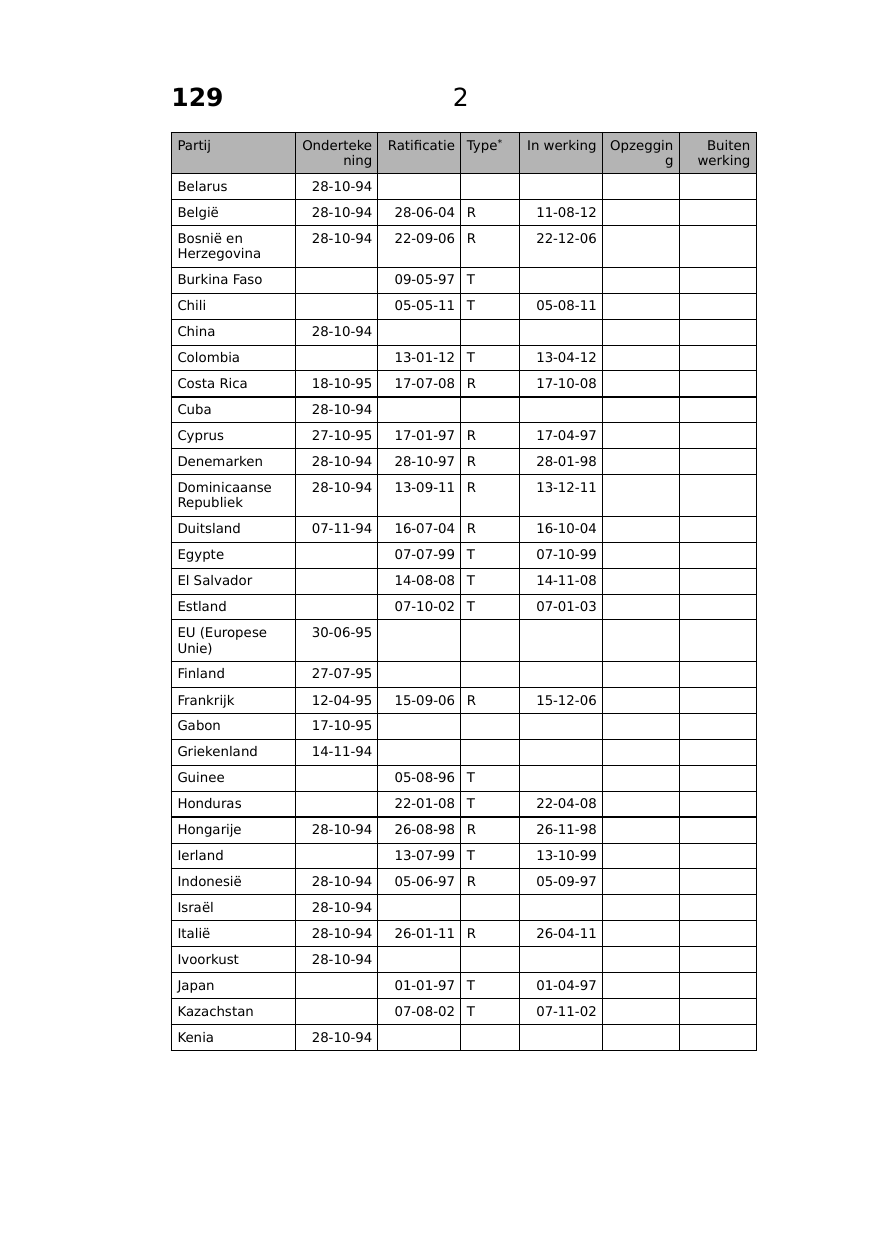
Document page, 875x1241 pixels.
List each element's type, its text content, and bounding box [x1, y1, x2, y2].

table_cell [680, 543, 756, 567]
table_cell Chili [172, 294, 295, 318]
table_cell Ivoorkust [172, 947, 295, 972]
table_cell [603, 569, 679, 593]
table_cell 17-01-97 [378, 423, 460, 448]
table_cell [296, 766, 377, 791]
table_cell [603, 714, 679, 739]
table_cell Honduras [172, 792, 295, 816]
table_cell [296, 294, 377, 318]
table_cell [603, 543, 679, 567]
table_cell T [461, 766, 519, 791]
table_cell 07-01-03 [520, 595, 602, 619]
table_cell 26-01-11 [378, 921, 460, 946]
table_cell [680, 869, 756, 894]
table_cell [296, 543, 377, 567]
table_cell [680, 714, 756, 739]
table_cell [296, 346, 377, 370]
table_cell 17-10-08 [520, 371, 602, 396]
table_cell [603, 423, 679, 448]
table_cell [680, 1025, 756, 1050]
table_cell [520, 620, 602, 661]
table_header Buiten werking [680, 133, 756, 173]
table_cell 17-10-95 [296, 714, 377, 739]
table_cell R [461, 371, 519, 396]
table_cell R [461, 869, 519, 894]
table_cell [603, 174, 679, 199]
table_cell [520, 766, 602, 791]
table_cell [603, 999, 679, 1024]
table_cell [680, 423, 756, 448]
table_cell [680, 595, 756, 619]
table_cell [603, 818, 679, 842]
table_cell [680, 766, 756, 791]
table_cell Egypte [172, 543, 295, 567]
table_cell [603, 449, 679, 474]
table_cell [603, 595, 679, 619]
table_cell 22-04-08 [520, 792, 602, 816]
table_cell R [461, 423, 519, 448]
table_cell [603, 620, 679, 661]
table_cell Costa Rica [172, 371, 295, 396]
table_cell 11-08-12 [520, 200, 602, 225]
table_cell 27-07-95 [296, 662, 377, 687]
table_cell [378, 895, 460, 920]
table_cell [680, 620, 756, 661]
table_cell China [172, 320, 295, 344]
table_cell 12-04-95 [296, 688, 377, 713]
table_cell [603, 320, 679, 344]
table_cell [680, 449, 756, 474]
table_cell Hongarije [172, 818, 295, 842]
table_cell [680, 818, 756, 842]
table_cell [680, 999, 756, 1024]
table_cell 17-07-08 [378, 371, 460, 396]
table_cell Duitsland [172, 517, 295, 542]
table_cell [680, 740, 756, 764]
table_cell R [461, 517, 519, 542]
table_cell 05-09-97 [520, 869, 602, 894]
table_header Partij [172, 133, 295, 173]
table_cell Guinee [172, 766, 295, 791]
table_cell 15-12-06 [520, 688, 602, 713]
table_cell [520, 895, 602, 920]
table_cell 13-12-11 [520, 475, 602, 516]
table_cell T [461, 268, 519, 293]
table_cell Griekenland [172, 740, 295, 764]
table_cell R [461, 921, 519, 946]
table_cell Japan [172, 973, 295, 998]
table_cell [461, 947, 519, 972]
table_cell [378, 947, 460, 972]
table_cell 28-10-94 [296, 818, 377, 842]
table_cell Denemarken [172, 449, 295, 474]
table_cell 15-09-06 [378, 688, 460, 713]
table_cell Belarus [172, 174, 295, 199]
table_cell 26-08-98 [378, 818, 460, 842]
table_cell Frankrijk [172, 688, 295, 713]
table_cell 14-11-94 [296, 740, 377, 764]
table_cell [680, 569, 756, 593]
table_cell [296, 569, 377, 593]
table_cell T [461, 543, 519, 567]
table_cell [603, 398, 679, 422]
table_cell [461, 398, 519, 422]
table_cell [680, 346, 756, 370]
table_cell Kazachstan [172, 999, 295, 1024]
table_cell 28-10-94 [296, 398, 377, 422]
table_cell 13-10-99 [520, 844, 602, 868]
table_cell [603, 475, 679, 516]
table_cell [603, 921, 679, 946]
table_cell [520, 662, 602, 687]
table_cell [520, 174, 602, 199]
table_cell Cyprus [172, 423, 295, 448]
table_cell [461, 320, 519, 344]
table_cell [603, 268, 679, 293]
table_cell [461, 1025, 519, 1050]
table_cell Ierland [172, 844, 295, 868]
table_cell 28-10-94 [296, 320, 377, 344]
table_cell [461, 740, 519, 764]
table_cell [680, 947, 756, 972]
table_cell 28-01-98 [520, 449, 602, 474]
table_cell R [461, 818, 519, 842]
table_cell [603, 200, 679, 225]
table_cell 22-01-08 [378, 792, 460, 816]
table_cell [680, 895, 756, 920]
table_cell [378, 662, 460, 687]
table_cell [378, 714, 460, 739]
table_cell 27-10-95 [296, 423, 377, 448]
table_cell Dominicaanse Republiek [172, 475, 295, 516]
table_cell [520, 947, 602, 972]
table_cell 28-06-04 [378, 200, 460, 225]
table_cell [603, 517, 679, 542]
table_cell 07-11-94 [296, 517, 377, 542]
table_cell [461, 620, 519, 661]
table_cell 09-05-97 [378, 268, 460, 293]
table_cell 01-04-97 [520, 973, 602, 998]
table_cell 13-09-11 [378, 475, 460, 516]
table_cell [680, 320, 756, 344]
table_cell [680, 662, 756, 687]
table_cell [680, 398, 756, 422]
table_cell 01-01-97 [378, 973, 460, 998]
table_cell 18-10-95 [296, 371, 377, 396]
table_header Type* [461, 133, 519, 173]
table_cell 05-06-97 [378, 869, 460, 894]
table_cell Burkina Faso [172, 268, 295, 293]
table_cell R [461, 449, 519, 474]
table_cell [378, 740, 460, 764]
table_header Ondertekening [296, 133, 377, 173]
table_cell België [172, 200, 295, 225]
table_cell T [461, 844, 519, 868]
table_cell [603, 294, 679, 318]
table_cell T [461, 999, 519, 1024]
table_cell 28-10-94 [296, 200, 377, 225]
table_cell 13-07-99 [378, 844, 460, 868]
table_cell 05-08-96 [378, 766, 460, 791]
table_cell [296, 999, 377, 1024]
table_cell T [461, 569, 519, 593]
table_cell 05-08-11 [520, 294, 602, 318]
table_cell [680, 294, 756, 318]
table_header In werking [520, 133, 602, 173]
table_cell 28-10-94 [296, 449, 377, 474]
table_cell Gabon [172, 714, 295, 739]
table_cell [378, 1025, 460, 1050]
table_cell El Salvador [172, 569, 295, 593]
table_cell [296, 792, 377, 816]
table_cell 07-10-99 [520, 543, 602, 567]
table_cell [461, 174, 519, 199]
table_cell T [461, 973, 519, 998]
table_cell [520, 320, 602, 344]
table_cell R [461, 226, 519, 267]
table_cell 16-10-04 [520, 517, 602, 542]
table_cell 22-12-06 [520, 226, 602, 267]
table_cell Finland [172, 662, 295, 687]
table_cell [680, 226, 756, 267]
table_cell [296, 595, 377, 619]
table_cell 05-05-11 [378, 294, 460, 318]
table_cell [461, 662, 519, 687]
table_cell [603, 895, 679, 920]
table_cell [520, 1025, 602, 1050]
table_cell 26-11-98 [520, 818, 602, 842]
table_cell [378, 620, 460, 661]
table_cell [461, 895, 519, 920]
table_cell [461, 714, 519, 739]
table_cell [680, 268, 756, 293]
table_cell [603, 869, 679, 894]
table_cell [603, 371, 679, 396]
table_cell 07-07-99 [378, 543, 460, 567]
table_cell [603, 346, 679, 370]
table_cell [680, 844, 756, 868]
table_cell [680, 973, 756, 998]
table_cell [520, 268, 602, 293]
table_cell 17-04-97 [520, 423, 602, 448]
table_cell Colombia [172, 346, 295, 370]
table_cell Israël [172, 895, 295, 920]
table_cell R [461, 688, 519, 713]
table_cell [296, 844, 377, 868]
table_cell 14-11-08 [520, 569, 602, 593]
table_cell 28-10-94 [296, 174, 377, 199]
table_cell [680, 174, 756, 199]
table_cell 28-10-94 [296, 895, 377, 920]
table_cell 16-07-04 [378, 517, 460, 542]
table_cell 14-08-08 [378, 569, 460, 593]
table_cell R [461, 475, 519, 516]
table_cell 13-01-12 [378, 346, 460, 370]
table_cell EU (Europese Unie) [172, 620, 295, 661]
table_cell [520, 740, 602, 764]
table_cell Indonesië [172, 869, 295, 894]
table_cell [603, 688, 679, 713]
table_cell 28-10-94 [296, 869, 377, 894]
table_cell Italië [172, 921, 295, 946]
table_cell 28-10-94 [296, 921, 377, 946]
table_cell 26-04-11 [520, 921, 602, 946]
table_cell [603, 947, 679, 972]
table_cell Bosnië en Herzegovina [172, 226, 295, 267]
table_cell [520, 714, 602, 739]
table_header Opzegging [603, 133, 679, 173]
table_cell Cuba [172, 398, 295, 422]
table_cell [680, 475, 756, 516]
table_cell [680, 688, 756, 713]
table_cell [296, 268, 377, 293]
table_header Ratificatie [378, 133, 460, 173]
table_cell [603, 1025, 679, 1050]
table_cell 28-10-94 [296, 226, 377, 267]
table_cell Kenia [172, 1025, 295, 1050]
table_cell 30-06-95 [296, 620, 377, 661]
table_cell [378, 320, 460, 344]
table_cell T [461, 294, 519, 318]
table_cell [520, 398, 602, 422]
table_cell [680, 371, 756, 396]
table_cell 28-10-94 [296, 1025, 377, 1050]
table_cell 22-09-06 [378, 226, 460, 267]
table_cell 07-08-02 [378, 999, 460, 1024]
table_cell T [461, 346, 519, 370]
table_cell T [461, 792, 519, 816]
table_cell 28-10-97 [378, 449, 460, 474]
table_cell T [461, 595, 519, 619]
table_cell Estland [172, 595, 295, 619]
table_cell [603, 766, 679, 791]
table_cell [603, 973, 679, 998]
table_cell [680, 792, 756, 816]
table_cell [378, 174, 460, 199]
table_cell 13-04-12 [520, 346, 602, 370]
table_cell 28-10-94 [296, 947, 377, 972]
table_cell [680, 921, 756, 946]
table_cell [296, 973, 377, 998]
table_cell 07-10-02 [378, 595, 460, 619]
table_cell [603, 662, 679, 687]
table_cell [603, 844, 679, 868]
table_cell [603, 792, 679, 816]
table_cell [603, 740, 679, 764]
table_cell R [461, 200, 519, 225]
table_cell [680, 517, 756, 542]
table_cell 07-11-02 [520, 999, 602, 1024]
table_cell [603, 226, 679, 267]
table_cell [378, 398, 460, 422]
table_cell [680, 200, 756, 225]
table_cell 28-10-94 [296, 475, 377, 516]
